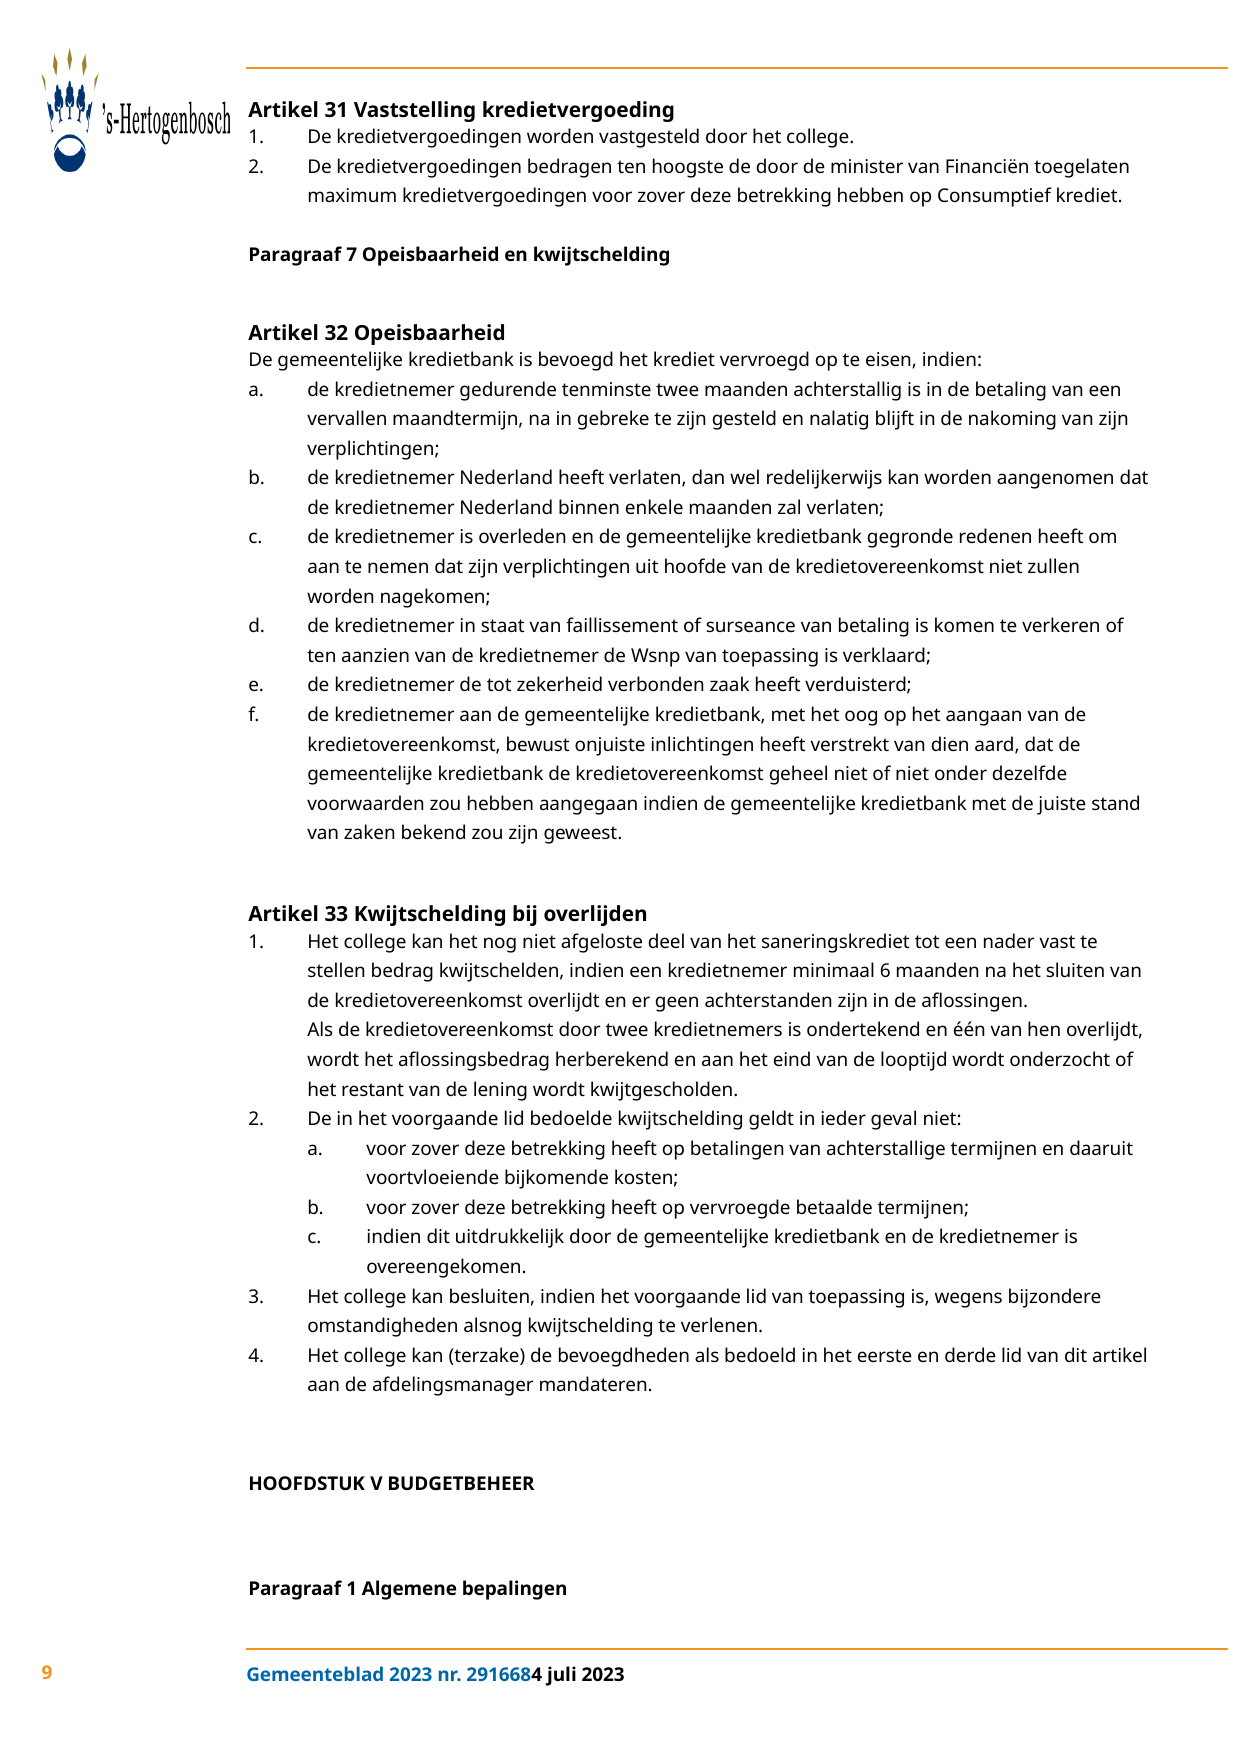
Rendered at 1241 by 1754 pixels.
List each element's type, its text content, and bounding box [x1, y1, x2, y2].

list De kredietvergoedingen bedragen ten hoogste de door de minister van Financiën toegelaten maximum kredietvergoedingen voor zover deze betrekking hebben op Consumptief krediet. [248, 153, 1152, 208]
text Artikel 32 Opeisbaarheid [248, 318, 1152, 346]
list Het college kan besluiten, indien het voorgaande lid van toepassing is, wegens bijzondere omstandigheden alsnog kwijtschelding te verlenen. [248, 1283, 1152, 1338]
list De kredietvergoedingen worden vastgesteld door het college. [248, 123, 1152, 149]
text Paragraaf 1 Algemene bepalingen [248, 1575, 1152, 1601]
list de kredietnemer de tot zekerheid verbonden zaak heeft verduisterd; [248, 672, 1152, 697]
text Artikel 31 Vaststelling kredietvergoeding [248, 95, 1152, 123]
list Het college kan het nog niet afgeloste deel van het saneringskrediet tot een nader vast te stellen bedrag kwijtschelden, indien een kredietnemer minimaal 6 maanden na het sluiten van de kredietovereenkomst overlijdt en er geen achterstanden zijn in de aflossingen. [248, 928, 1152, 1013]
text Paragraaf 7 Opeisbaarheid en kwijtschelding [248, 242, 1152, 267]
list de kredietnemer in staat van faillissement of surseance van betaling is komen te verkeren of ten aanzien van de kredietnemer de Wsnp van toepassing is verklaard; [248, 612, 1152, 668]
list De in het voorgaande lid bedoelde kwijtschelding geldt in ieder geval niet: [248, 1105, 1152, 1131]
list voor zover deze betrekking heeft op vervroegde betaalde termijnen; [307, 1194, 1152, 1220]
text Artikel 33 Kwijtschelding bij overlijden [248, 899, 1152, 928]
list Als de kredietovereenkomst door twee kredietnemers is ondertekend en één van hen overlijdt, wordt het aflossingsbedrag herberekend en aan het eind van de looptijd wordt onderzocht of het restant van de lening wordt kwijtgescholden. [248, 1017, 1152, 1102]
list Het college kan (terzake) de bevoegdheden als bedoeld in het eerste en derde lid van dit artikel aan de afdelingsmanager mandateren. [248, 1342, 1152, 1397]
text De gemeentelijke kredietbank is bevoegd het krediet vervroegd op te eisen, indien: [248, 346, 1152, 372]
list de kredietnemer aan de gemeentelijke kredietbank, met het oog op het aangaan van de kredietovereenkomst, bewust onjuiste inlichtingen heeft verstrekt van dien aard, dat de gemeentelijke kredietbank de kredietovereenkomst geheel niet of niet onder dezelfde voorwaarden zou hebben aangegaan indien de gemeentelijke kredietbank met de juiste stand van zaken bekend zou zijn geweest. [248, 701, 1152, 845]
list voor zover deze betrekking heeft op betalingen van achterstallige termijnen en daaruit voortvloeiende bijkomende kosten; [307, 1135, 1152, 1190]
list de kredietnemer Nederland heeft verlaten, dan wel redelijkerwijs kan worden aangenomen dat de kredietnemer Nederland binnen enkele maanden zal verlaten; [248, 464, 1152, 520]
list de kredietnemer is overleden en de gemeentelijke kredietbank gegronde redenen heeft om aan te nemen dat zijn verplichtingen uit hoofde van de kredietovereenkomst niet zullen worden nagekomen; [248, 524, 1152, 608]
list indien dit uitdrukkelijk door de gemeentelijke kredietbank en de kredietnemer is overeengekomen. [307, 1224, 1152, 1279]
picture [41, 47, 231, 172]
text HOOFDSTUK V BUDGETBEHEER [248, 1468, 1152, 1496]
list de kredietnemer gedurende tenminste twee maanden achterstallig is in de betaling van een vervallen maandtermijn, na in gebreke te zijn gesteld en nalatig blijft in de nakoming van zijn verplichtingen; [248, 376, 1152, 461]
